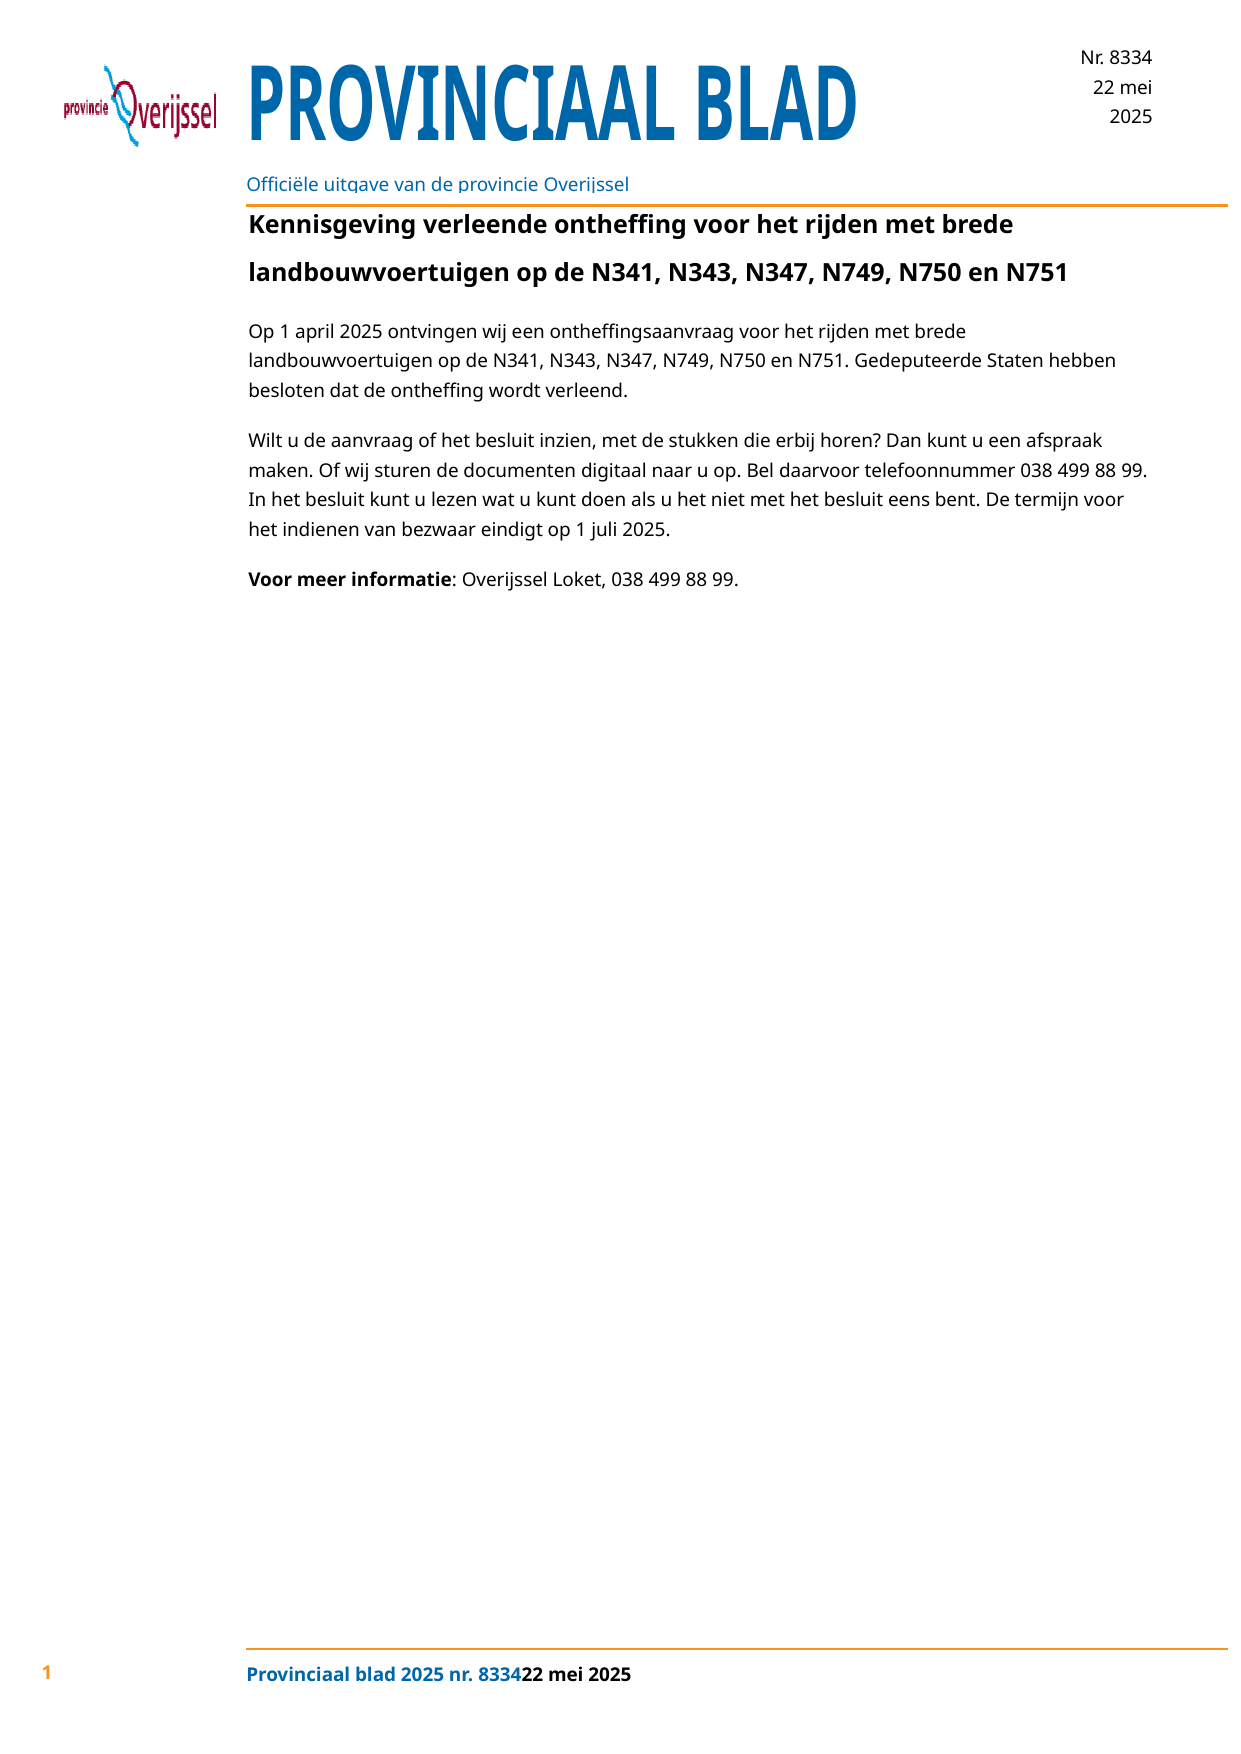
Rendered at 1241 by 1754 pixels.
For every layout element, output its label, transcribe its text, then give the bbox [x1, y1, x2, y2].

text Wilt u de aanvraag of het besluit inzien, met de stukken die erbij horen? Dan kunt u een afspraak maken. Of wij sturen de documenten digitaal naar u op. Bel daarvoor telefoonnummer 038 499 88 99. In het besluit kunt u lezen wat u kunt doen als u het niet met het besluit eens bent. De termijn voor het indienen van bezwaar eindigt op 1 juli 2025. [248, 427, 1152, 542]
text Kennisgeving verleende ontheffing voor het rijden met brede landbouwvoertuigen op de N341, N343, N347, N749, N750 en N751 [248, 207, 1152, 288]
picture [41, 47, 231, 172]
text Op 1 april 2025 ontvingen wij een ontheffingsaanvraag voor het rijden met brede landbouwvoertuigen op de N341, N343, N347, N749, N750 en N751. Gedeputeerde Staten hebben besloten dat de ontheffing wordt verleend. [248, 318, 1152, 403]
text Voor meer informatie: Overijssel Loket, 038 499 88 99. [248, 567, 1152, 592]
